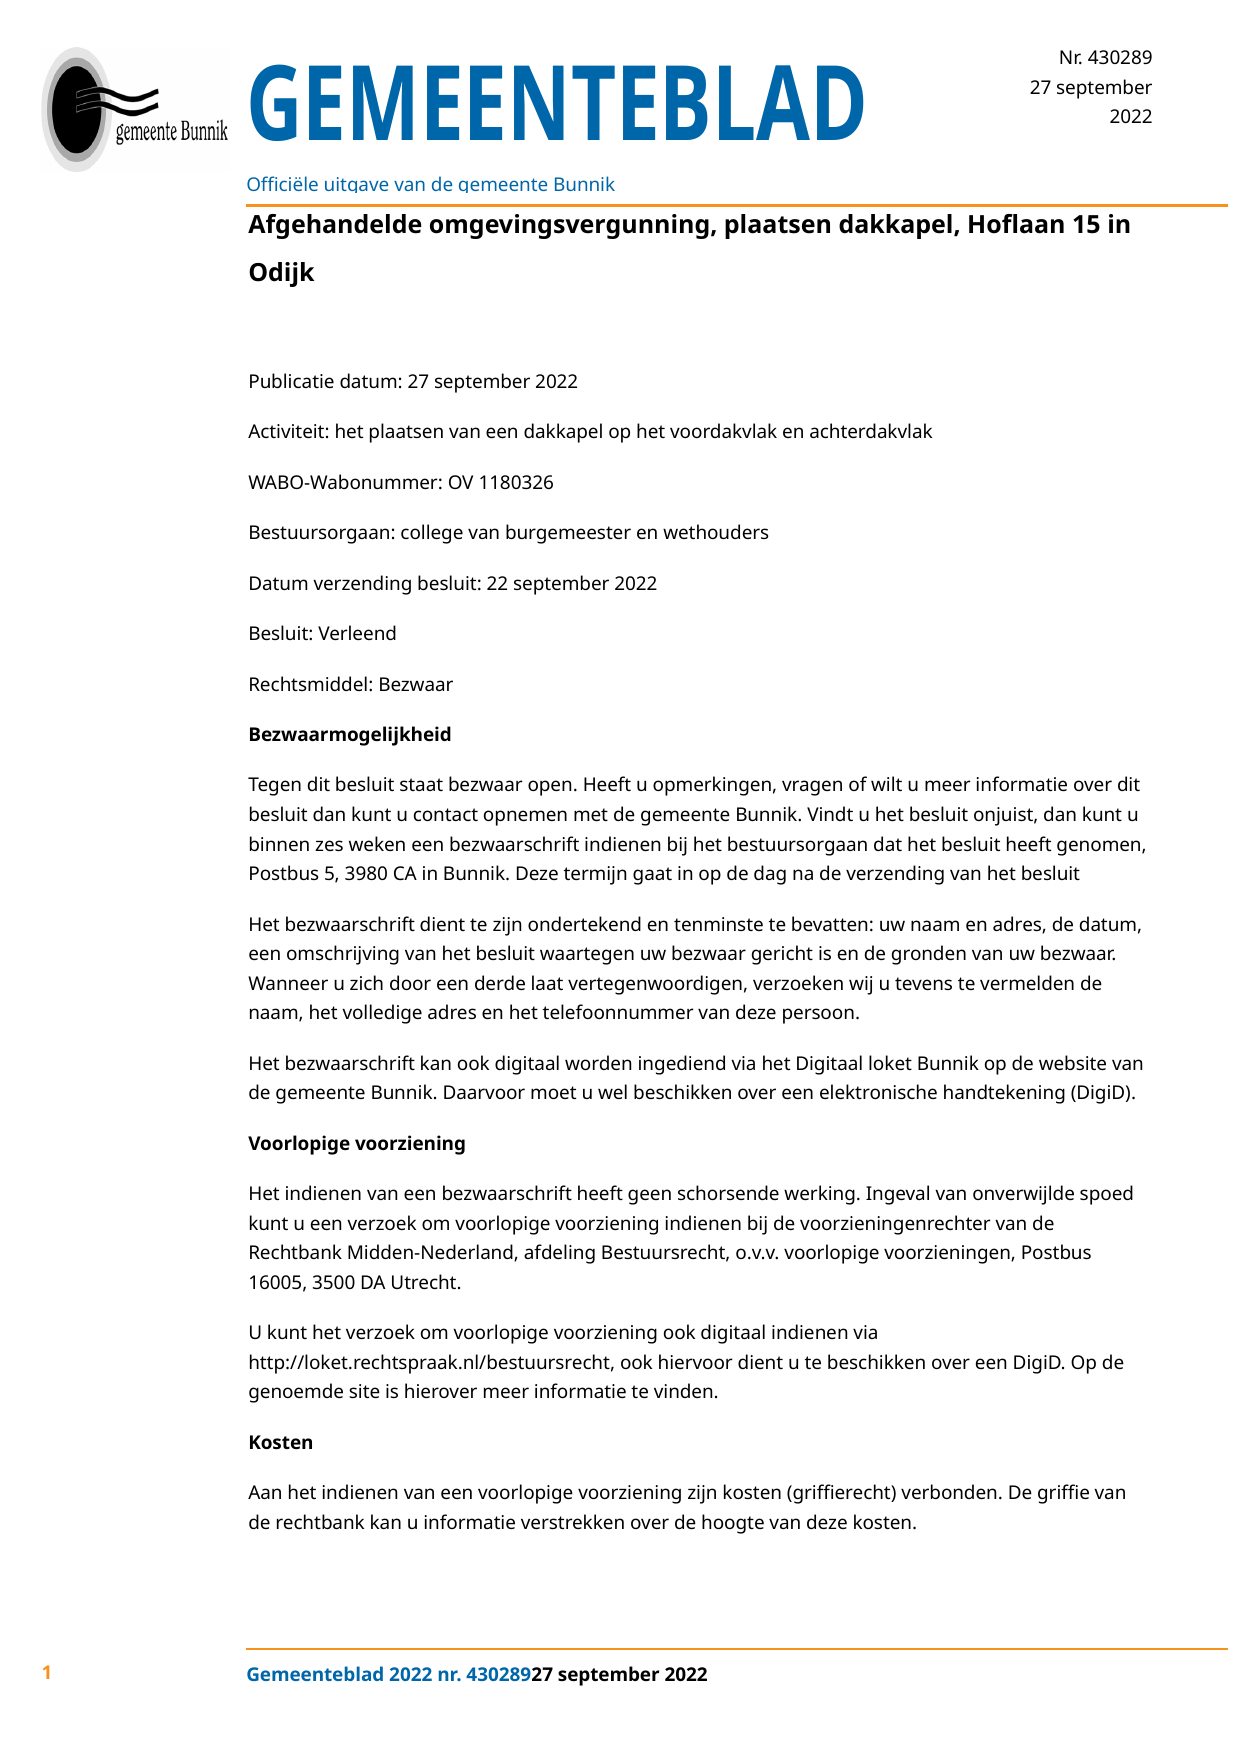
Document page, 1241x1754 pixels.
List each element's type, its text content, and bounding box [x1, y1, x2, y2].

text Bezwaarmogelijkheid [248, 721, 1152, 747]
text Activiteit: het plaatsen van een dakkapel op het voordakvlak en achterdakvlak [248, 419, 1152, 444]
picture [41, 47, 231, 172]
text Het bezwaarschrift kan ook digitaal worden ingediend via het Digitaal loket Bunnik op de website van de gemeente Bunnik. Daarvoor moet u wel beschikken over een elektronische handtekening (DigiD). [248, 1050, 1152, 1105]
text Het bezwaarschrift dient te zijn ondertekend en tenminste te bevatten: uw naam en adres, de datum, een omschrijving van het besluit waartegen uw bezwaar gericht is en de gronden van uw bezwaar. Wanneer u zich door een derde laat vertegenwoordigen, verzoeken wij u tevens te vermelden de naam, het volledige adres en het telefoonnummer van deze persoon. [248, 911, 1152, 1025]
text Bestuursorgaan: college van burgemeester en wethouders [248, 519, 1152, 545]
text Datum verzending besluit: 22 september 2022 [248, 570, 1152, 596]
text Tegen dit besluit staat bezwaar open. Heeft u opmerkingen, vragen of wilt u meer informatie over dit besluit dan kunt u contact opnemen met de gemeente Bunnik. Vindt u het besluit onjuist, dan kunt u binnen zes weken een bezwaarschrift indienen bij het bestuursorgaan dat het besluit heeft genomen, Postbus 5, 3980 CA in Bunnik. Deze termijn gaat in op de dag na de verzending van het besluit [248, 772, 1152, 886]
text Het indienen van een bezwaarschrift heeft geen schorsende werking. Ingeval van onverwijlde spoed kunt u een verzoek om voorlopige voorziening indienen bij de voorzieningenrechter van de Rechtbank Midden-Nederland, afdeling Bestuursrecht, o.v.v. voorlopige voorzieningen, Postbus 16005, 3500 DA Utrecht. [248, 1180, 1152, 1295]
text Besluit: Verleend [248, 620, 1152, 646]
text Afgehandelde omgevingsvergunning, plaatsen dakkapel, Hoflaan 15 in Odijk [248, 207, 1152, 288]
text WABO-Wabonummer: OV 1180326 [248, 469, 1152, 495]
text Kosten [248, 1429, 1152, 1455]
text Publicatie datum: 27 september 2022 [248, 368, 1152, 394]
text Rechtsmiddel: Bezwaar [248, 671, 1152, 697]
text Voorlopige voorziening [248, 1130, 1152, 1156]
text U kunt het verzoek om voorlopige voorziening ook digitaal indienen via http://loket.rechtspraak.nl/bestuursrecht, ook hiervoor dient u te beschikken over een DigiD. Op de genoemde site is hierover meer informatie te vinden. [248, 1319, 1152, 1404]
text Aan het indienen van een voorlopige voorziening zijn kosten (griffierecht) verbonden. De griffie van de rechtbank kan u informatie verstrekken over de hoogte van deze kosten. [248, 1479, 1152, 1535]
